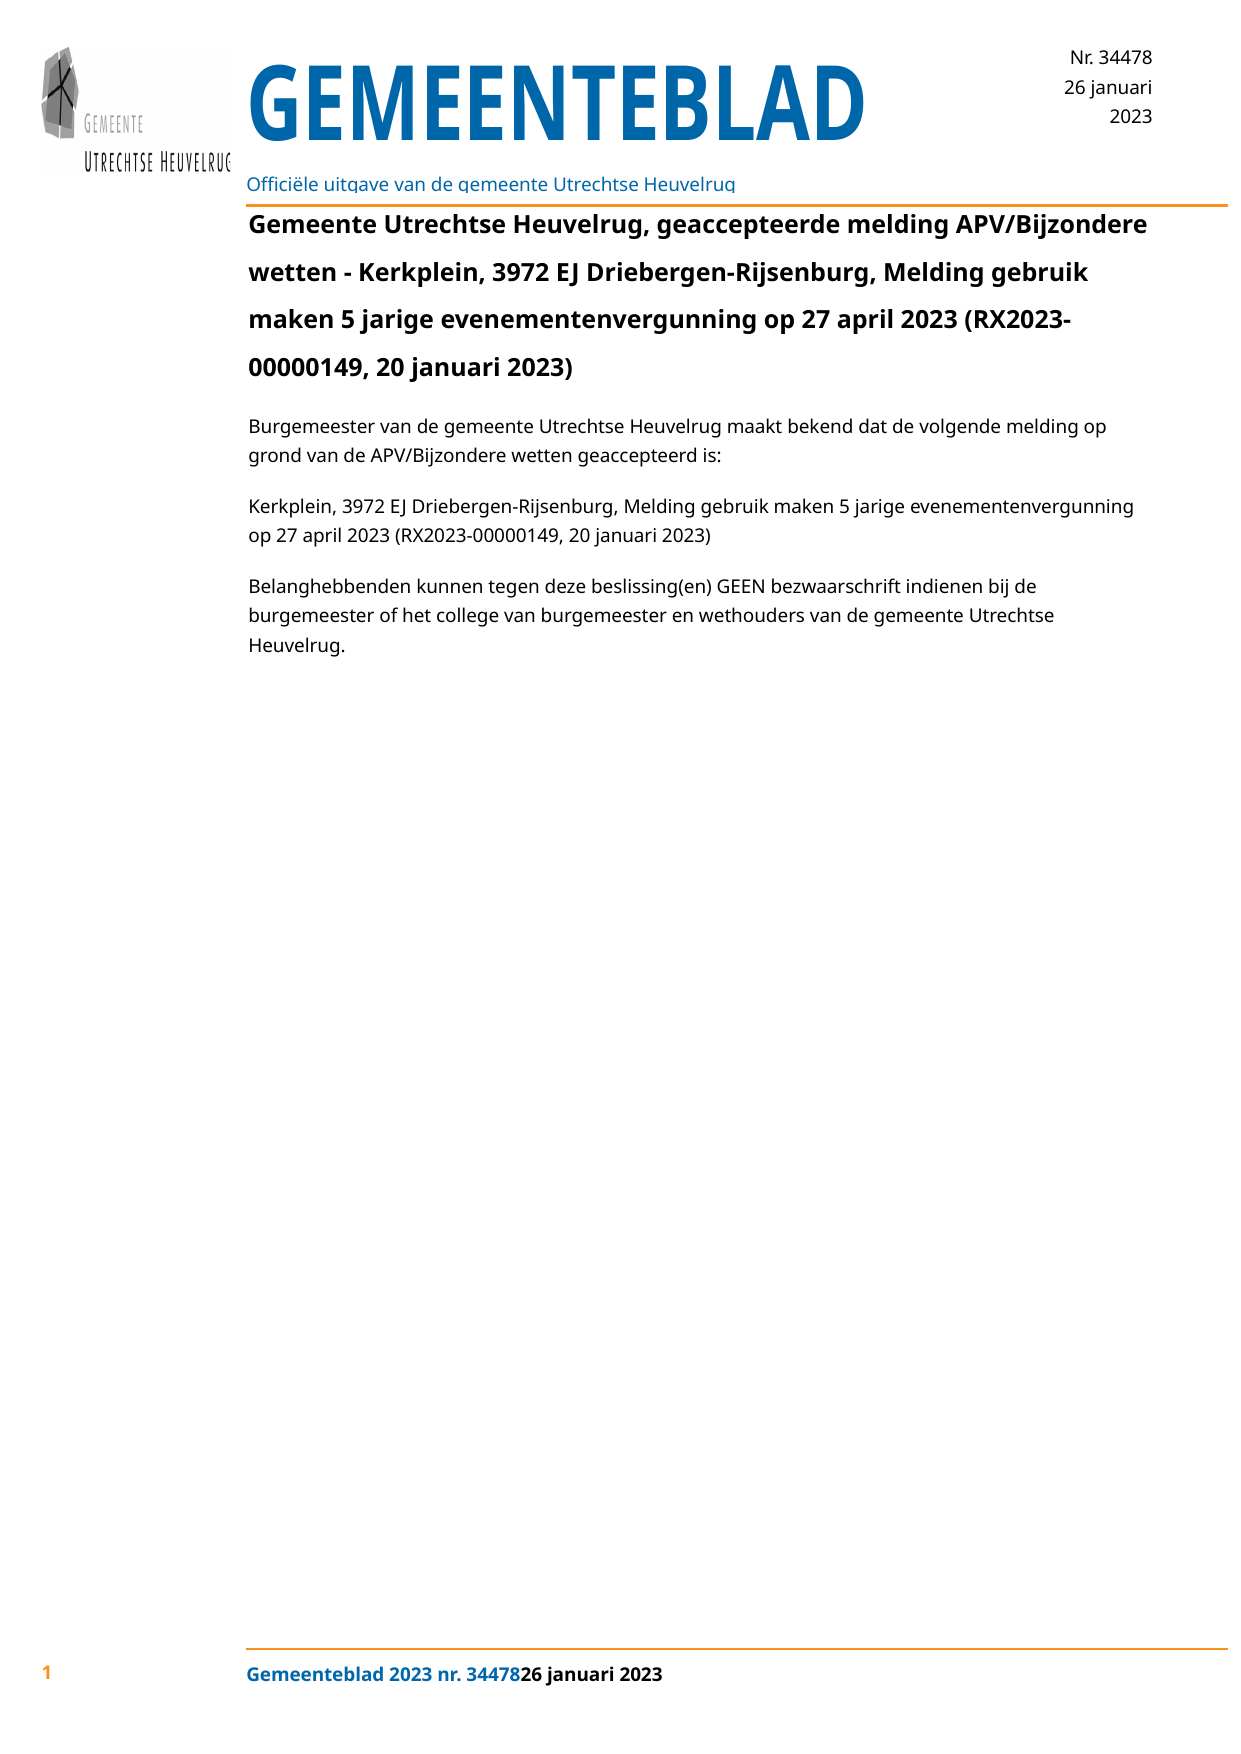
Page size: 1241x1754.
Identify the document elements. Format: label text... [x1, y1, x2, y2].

text Belanghebbenden kunnen tegen deze beslissing(en) GEEN bezwaarschrift indienen bij de burgemeester of het college van burgemeester en wethouders van de gemeente Utrechtse Heuvelrug. [248, 573, 1152, 658]
picture [41, 47, 231, 172]
text Gemeente Utrechtse Heuvelrug, geaccepteerde melding APV/Bijzondere wetten - Kerkplein, 3972 EJ Driebergen-Rijsenburg, Melding gebruik maken 5 jarige evenementenvergunning op 27 april 2023 (RX2023-00000149, 20 januari 2023) [248, 207, 1152, 384]
text Kerkplein, 3972 EJ Driebergen-Rijsenburg, Melding gebruik maken 5 jarige evenementenvergunning op 27 april 2023 (RX2023-00000149, 20 januari 2023) [248, 493, 1152, 548]
text Burgemeester van de gemeente Utrechtse Heuvelrug maakt bekend dat de volgende melding op grond van de APV/Bijzondere wetten geaccepteerd is: [248, 413, 1152, 468]
